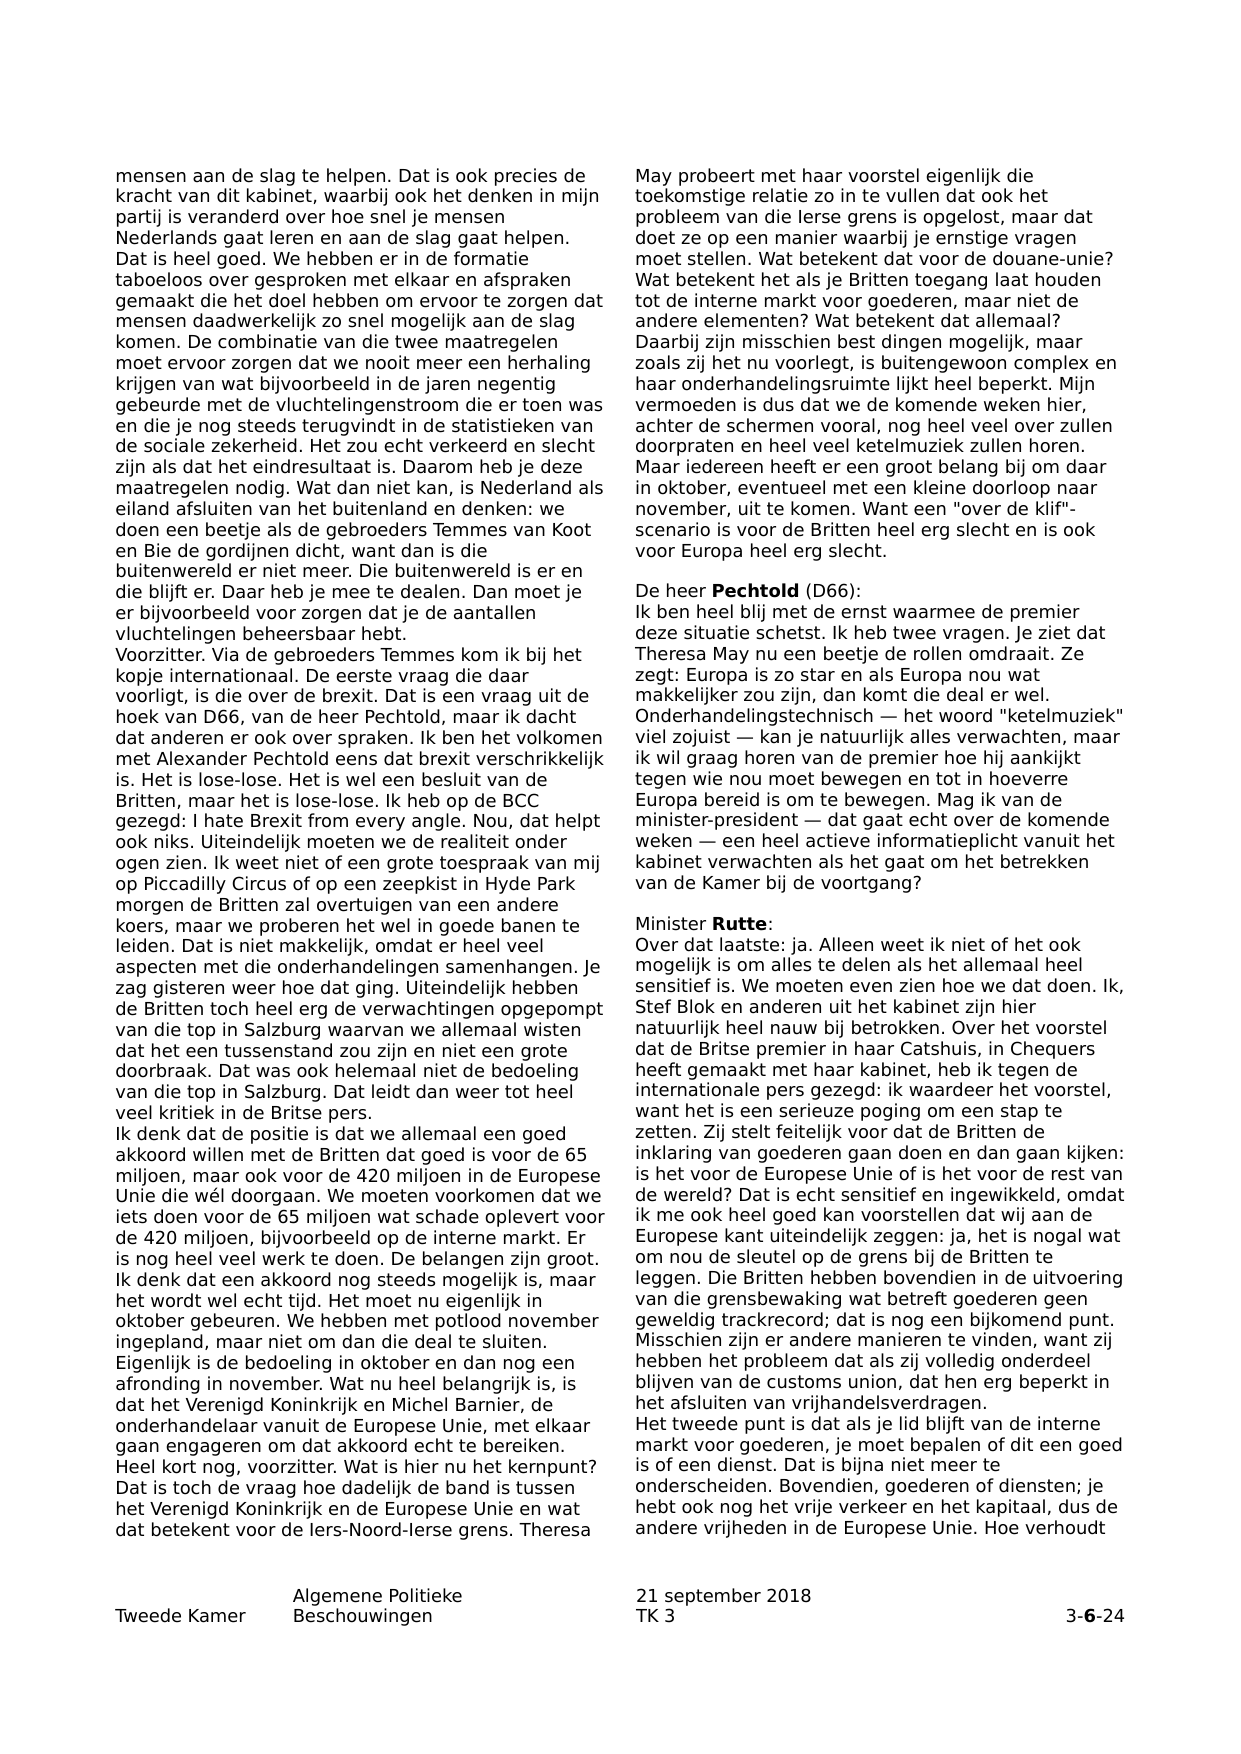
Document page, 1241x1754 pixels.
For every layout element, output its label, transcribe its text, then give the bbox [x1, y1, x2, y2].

text Ik ben heel blij met de ernst waarmee de premier deze situatie schetst. Ik heb twee vragen. Je ziet dat Theresa May nu een beetje de rollen omdraait. Ze zegt: Europa is zo star en als Europa nou wat makkelijker zou zijn, dan komt die deal er wel. Onderhandelingstechnisch — het woord "ketelmuziek" viel zojuist — kan je natuurlijk alles verwachten, maar ik wil graag horen van de premier hoe hij aankijkt tegen wie nou moet bewegen en tot in hoeverre Europa bereid is om te bewegen. Mag ik van de minister-president — dat gaat echt over de komende weken — een heel actieve informatieplicht vanuit het kabinet verwachten als het gaat om het betrekken van de Kamer bij de voortgang? [635, 602, 1125, 893]
text De heer Pechtold (D66): [635, 581, 1125, 602]
text Ik denk dat de positie is dat we allemaal een goed akkoord willen met de Britten dat goed is voor de 65 miljoen, maar ook voor de 420 miljoen in de Europese Unie die wél doorgaan. We moeten voorkomen dat we iets doen voor de 65 miljoen wat schade oplevert voor de 420 miljoen, bijvoorbeeld op de interne markt. Er is nog heel veel werk te doen. De belangen zijn groot. Ik denk dat een akkoord nog steeds mogelijk is, maar het wordt wel echt tijd. Het moet nu eigenlijk in oktober gebeuren. We hebben met potlood november ingepland, maar niet om dan die deal te sluiten. Eigenlijk is de bedoeling in oktober en dan nog een afronding in november. Wat nu heel belangrijk is, is dat het Verenigd Koninkrijk en Michel Barnier, de onderhandelaar vanuit de Europese Unie, met elkaar gaan engageren om dat akkoord echt te bereiken. [115, 1124, 605, 1457]
text Het tweede punt is dat als je lid blijft van de interne markt voor goederen, je moet bepalen of dit een goed is of een dienst. Dat is bijna niet meer te onderscheiden. Bovendien, goederen of diensten; je hebt ook nog het vrije verkeer en het kapitaal, dus de andere vrijheden in de Europese Unie. Hoe verhoudt [635, 1413, 1125, 1538]
text Over dat laatste: ja. Alleen weet ik niet of het ook mogelijk is om alles te delen als het allemaal heel sensitief is. We moeten even zien hoe we dat doen. Ik, Stef Blok en anderen uit het kabinet zijn hier natuurlijk heel nauw bij betrokken. Over het voorstel dat de Britse premier in haar Catshuis, in Chequers heeft gemaakt met haar kabinet, heb ik tegen de internationale pers gezegd: ik waardeer het voorstel, want het is een serieuze poging om een stap te zetten. Zij stelt feitelijk voor dat de Britten de inklaring van goederen gaan doen en dan gaan kijken: is het voor de Europese Unie of is het voor de rest van de wereld? Dat is echt sensitief en ingewikkeld, omdat ik me ook heel goed kan voorstellen dat wij aan de Europese kant uiteindelijk zeggen: ja, het is nogal wat om nou de sleutel op de grens bij de Britten te leggen. Die Britten hebben bovendien in de uitvoering van die grensbewaking wat betreft goederen geen geweldig trackrecord; dat is nog een bijkomend punt. Misschien zijn er andere manieren te vinden, want zij hebben het probleem dat als zij volledig onderdeel blijven van de customs union, dat hen erg beperkt in het afsluiten van vrijhandelsverdragen. [635, 934, 1125, 1413]
text Minister Rutte: [635, 913, 1125, 934]
text Heel kort nog, voorzitter. Wat is hier nu het kernpunt? Dat is toch de vraag hoe dadelijk de band is tussen het Verenigd Koninkrijk en de Europese Unie en wat dat betekent voor de Iers-Noord-Ierse grens. Theresa [115, 1457, 605, 1540]
text Voorzitter. Via de gebroeders Temmes kom ik bij het kopje internationaal. De eerste vraag die daar voorligt, is die over de brexit. Dat is een vraag uit de hoek van D66, van de heer Pechtold, maar ik dacht dat anderen er ook over spraken. Ik ben het volkomen met Alexander Pechtold eens dat brexit verschrikkelijk is. Het is lose-lose. Het is wel een besluit van de Britten, maar het is lose-lose. Ik heb op de BCC gezegd: I hate Brexit from every angle. Nou, dat helpt ook niks. Uiteindelijk moeten we de realiteit onder ogen zien. Ik weet niet of een grote toespraak van mij op Piccadilly Circus of op een zeepkist in Hyde Park morgen de Britten zal overtuigen van een andere koers, maar we proberen het wel in goede banen te leiden. Dat is niet makkelijk, omdat er heel veel aspecten met die onderhandelingen samenhangen. Je zag gisteren weer hoe dat ging. Uiteindelijk hebben de Britten toch heel erg de verwachtingen opgepompt van die top in Salzburg waarvan we allemaal wisten dat het een tussenstand zou zijn en niet een grote doorbraak. Dat was ook helemaal niet de bedoeling van die top in Salzburg. Dat leidt dan weer tot heel veel kritiek in de Britse pers. [115, 644, 605, 1124]
text mensen aan de slag te helpen. Dat is ook precies de kracht van dit kabinet, waarbij ook het denken in mijn partij is veranderd over hoe snel je mensen Nederlands gaat leren en aan de slag gaat helpen. Dat is heel goed. We hebben er in de formatie taboeloos over gesproken met elkaar en afspraken gemaakt die het doel hebben om ervoor te zorgen dat mensen daadwerkelijk zo snel mogelijk aan de slag komen. De combinatie van die twee maatregelen moet ervoor zorgen dat we nooit meer een herhaling krijgen van wat bijvoorbeeld in de jaren negentig gebeurde met de vluchtelingenstroom die er toen was en die je nog steeds terugvindt in de statistieken van de sociale zekerheid. Het zou echt verkeerd en slecht zijn als dat het eindresultaat is. Daarom heb je deze maatregelen nodig. Wat dan niet kan, is Nederland als eiland afsluiten van het buitenland en denken: we doen een beetje als de gebroeders Temmes van Koot en Bie de gordijnen dicht, want dan is die buitenwereld er niet meer. Die buitenwereld is er en die blijft er. Daar heb je mee te dealen. Dan moet je er bijvoorbeeld voor zorgen dat je de aantallen vluchtelingen beheersbaar hebt. [115, 165, 605, 644]
text May probeert met haar voorstel eigenlijk die toekomstige relatie zo in te vullen dat ook het probleem van die Ierse grens is opgelost, maar dat doet ze op een manier waarbij je ernstige vragen moet stellen. Wat betekent dat voor de douane-unie? Wat betekent het als je Britten toegang laat houden tot de interne markt voor goederen, maar niet de andere elementen? Wat betekent dat allemaal? Daarbij zijn misschien best dingen mogelijk, maar zoals zij het nu voorlegt, is buitengewoon complex en haar onderhandelingsruimte lijkt heel beperkt. Mijn vermoeden is dus dat we de komende weken hier, achter de schermen vooral, nog heel veel over zullen doorpraten en heel veel ketelmuziek zullen horen. Maar iedereen heeft er een groot belang bij om daar in oktober, eventueel met een kleine doorloop naar november, uit te komen. Want een "over de klif"-scenario is voor de Britten heel erg slecht en is ook voor Europa heel erg slecht. [635, 165, 1125, 561]
